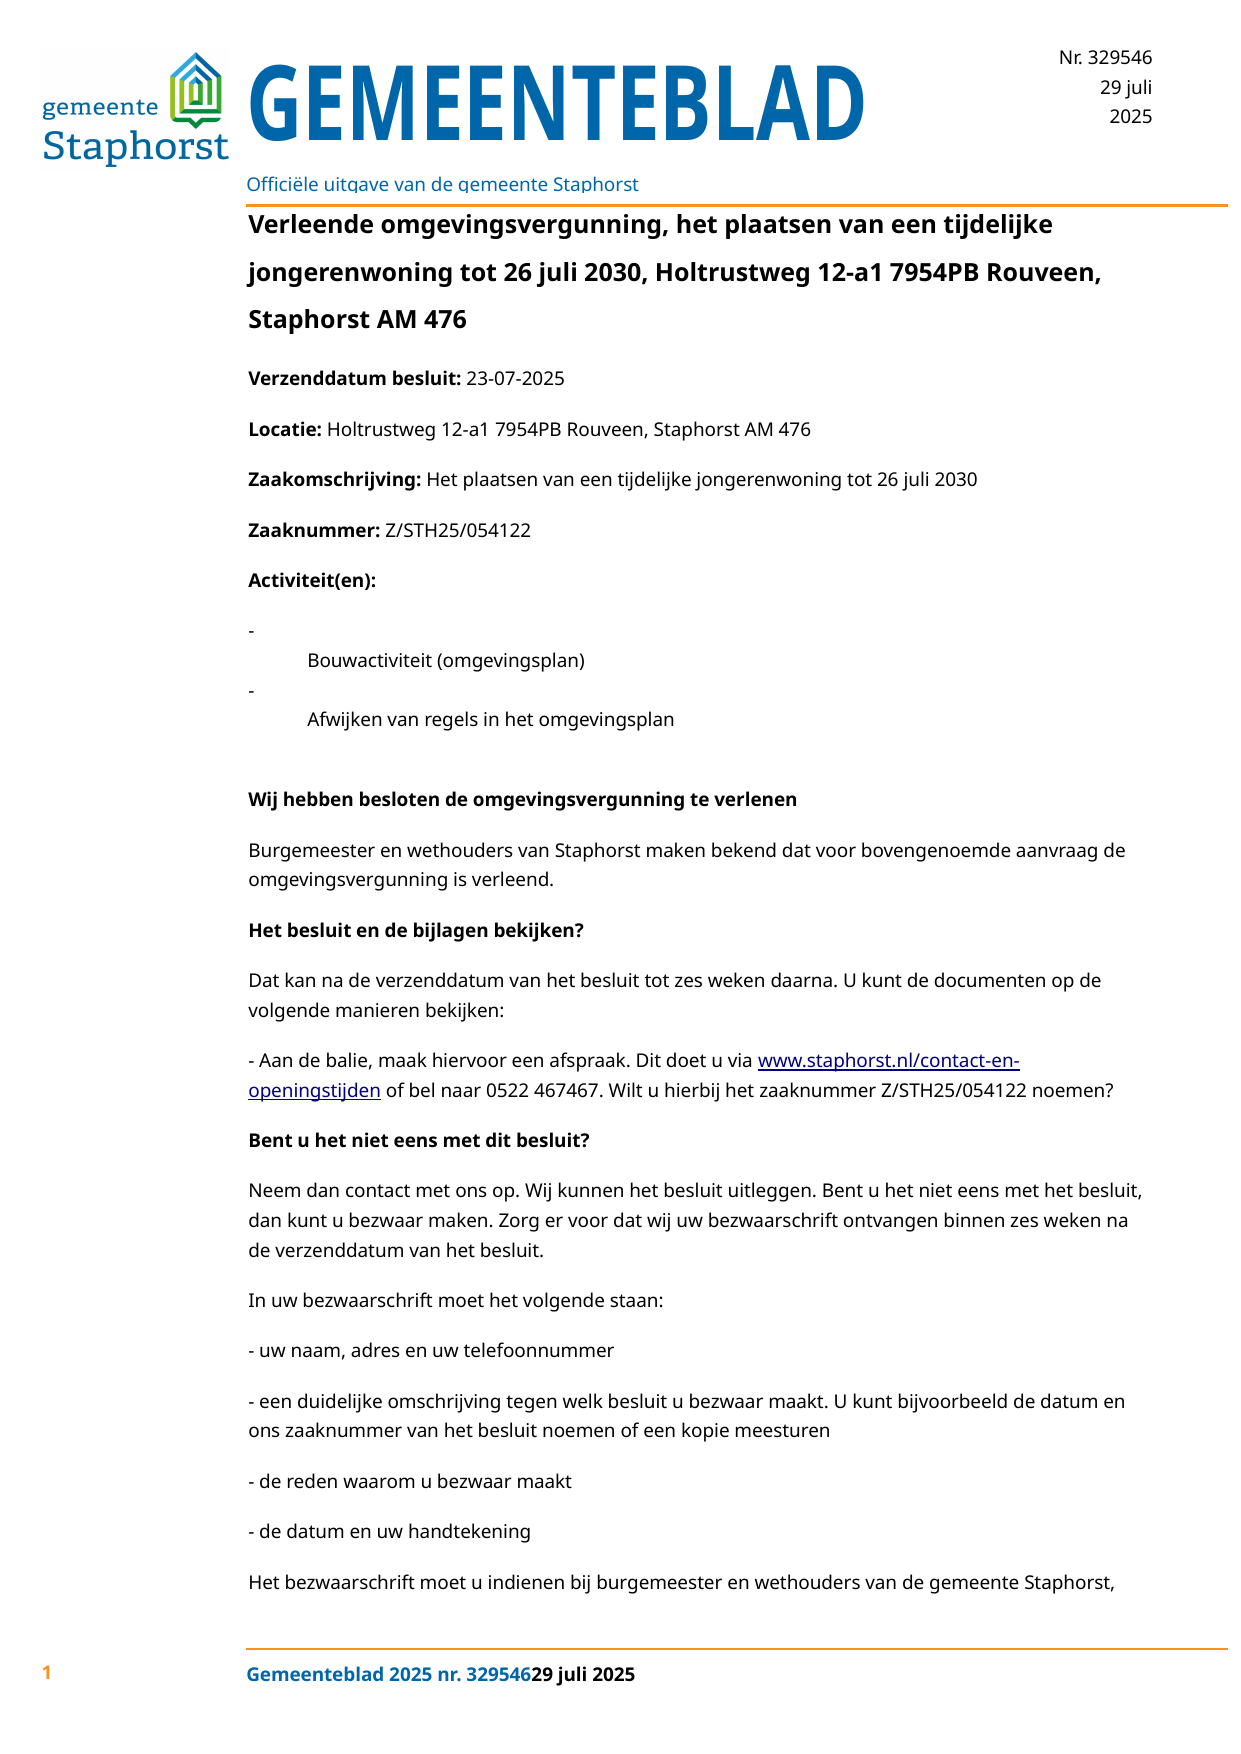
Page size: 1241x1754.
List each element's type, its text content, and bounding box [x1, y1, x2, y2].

text Neem dan contact met ons op. Wij kunnen het besluit uitleggen. Bent u het niet eens met het besluit, dan kunt u bezwaar maken. Zorg er voor dat wij uw bezwaarschrift ontvangen binnen zes weken na de verzenddatum van het besluit. [248, 1178, 1152, 1262]
text Locatie: Holtrustweg 12-a1 7954PB Rouveen, Staphorst AM 476 [248, 416, 1152, 442]
text - een duidelijke omschrijving tegen welk besluit u bezwaar maakt. U kunt bijvoorbeeld de datum en ons zaaknummer van het besluit noemen of een kopie meesturen [248, 1388, 1152, 1443]
text Dat kan na de verzenddatum van het besluit tot zes weken daarna. U kunt de documenten op de volgende manieren bekijken: [248, 967, 1152, 1022]
text Zaakomschrijving: Het plaatsen van een tijdelijke jongerenwoning tot 26 juli 2030 [248, 466, 1152, 492]
text Burgemeester en wethouders van Staphorst maken bekend dat voor bovengenoemde aanvraag de omgevingsvergunning is verleend. [248, 837, 1152, 892]
text Verleende omgevingsvergunning, het plaatsen van een tijdelijke jongerenwoning tot 26 juli 2030, Holtrustweg 12-a1 7954PB Rouveen, Staphorst AM 476 [248, 207, 1152, 336]
text - de reden waarom u bezwaar maakt [248, 1468, 1152, 1494]
text Wij hebben besloten de omgevingsvergunning te verlenen [248, 786, 1152, 812]
text Het bezwaarschrift moet u indienen bij burgemeester en wethouders van de gemeente Staphorst, [248, 1569, 1152, 1594]
picture [41, 47, 231, 172]
text - Aan de balie, maak hiervoor een afspraak. Dit doet u via www.staphorst.nl/contact-en-openingstijden of bel naar 0522 467467. Wilt u hierbij het zaaknummer Z/STH25/054122 noemen? [248, 1047, 1152, 1102]
text Activiteit(en): [248, 567, 1152, 593]
text Verzenddatum besluit: 23-07-2025 [248, 366, 1152, 391]
list Afwijken van regels in het omgevingsplan [248, 706, 1152, 732]
list Bouwactiviteit (omgevingsplan) [248, 647, 1152, 673]
text In uw bezwaarschrift moet het volgende staan: [248, 1287, 1152, 1313]
text Zaaknummer: Z/STH25/054122 [248, 517, 1152, 542]
text - de datum en uw handtekening [248, 1518, 1152, 1544]
text Bent u het niet eens met dit besluit? [248, 1127, 1152, 1153]
text Het besluit en de bijlagen bekijken? [248, 917, 1152, 942]
text - uw naam, adres en uw telefoonnummer [248, 1338, 1152, 1363]
